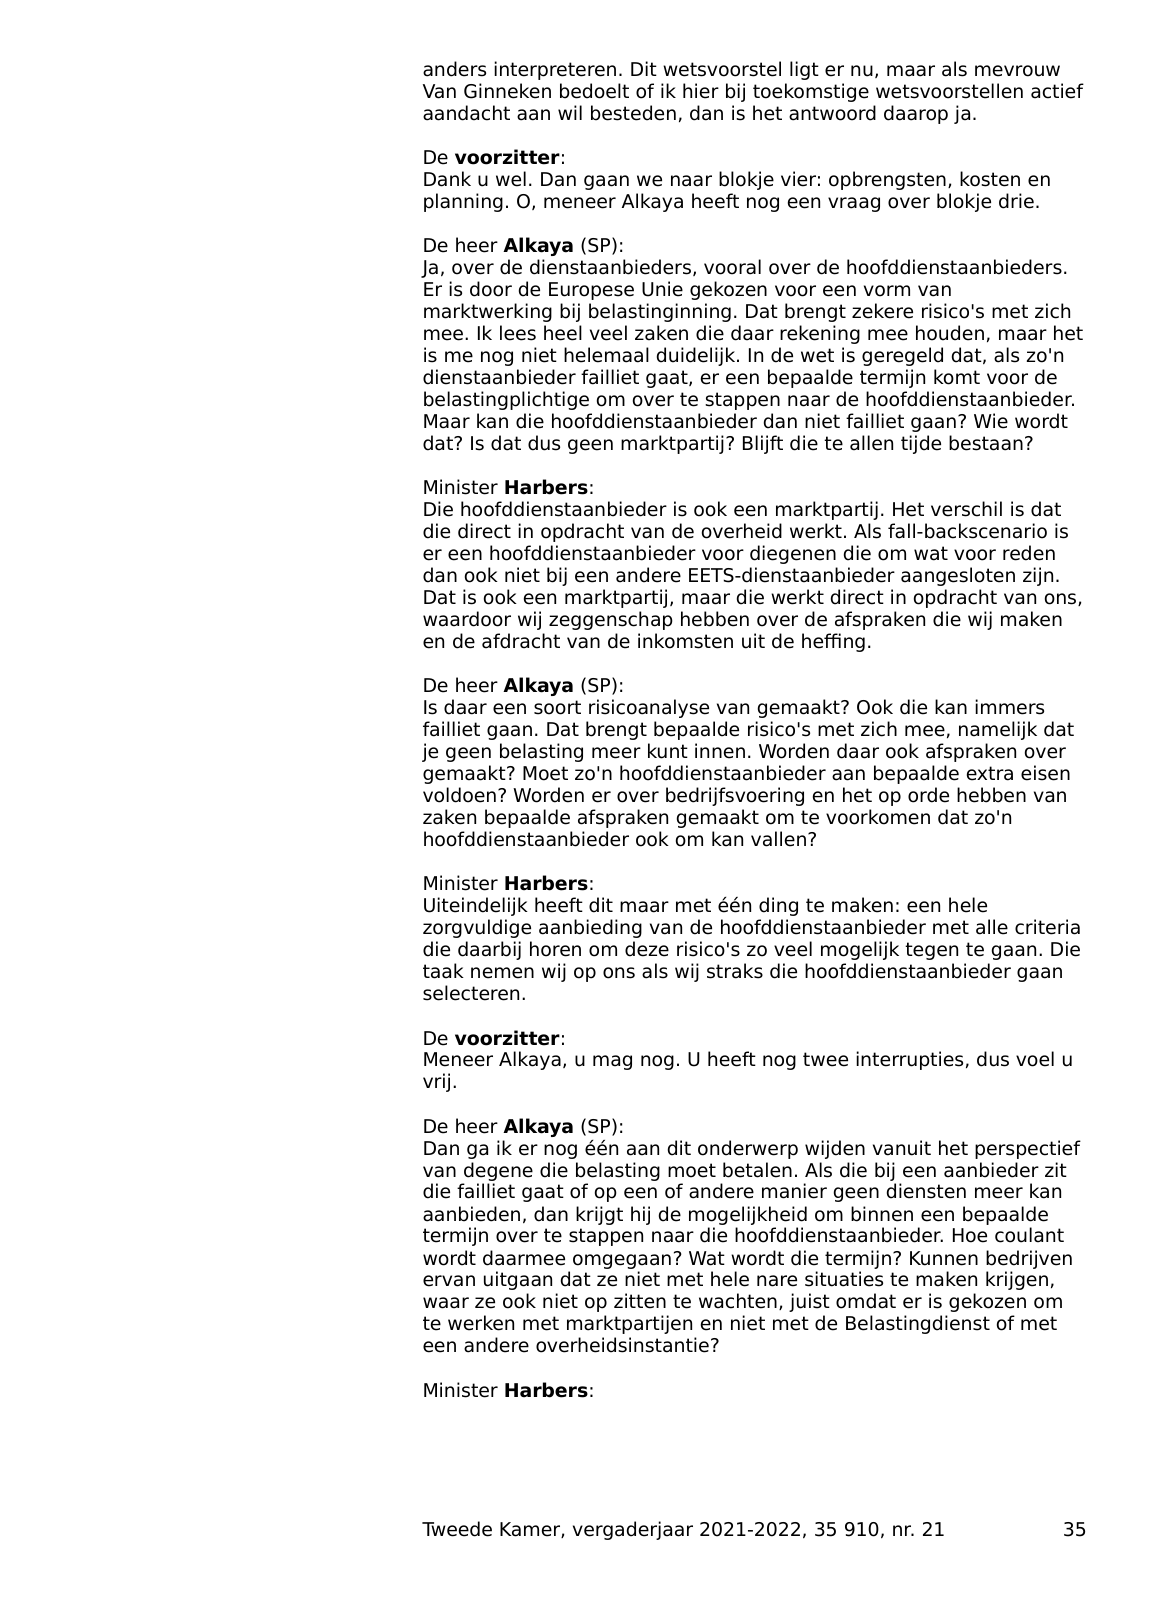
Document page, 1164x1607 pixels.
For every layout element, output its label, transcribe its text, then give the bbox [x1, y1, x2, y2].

text Die hoofddienstaanbieder is ook een marktpartij. Het verschil is dat die direct in opdracht van de overheid werkt. Als fall-backscenario is er een hoofddienstaanbieder voor diegenen die om wat voor reden dan ook niet bij een andere EETS-dienstaanbieder aangesloten zijn. Dat is ook een marktpartij, maar die werkt direct in opdracht van ons, waardoor wij zeggenschap hebben over de afspraken die wij maken en de afdracht van de inkomsten uit de heffing. [422, 499, 1087, 653]
text Dank u wel. Dan gaan we naar blokje vier: opbrengsten, kosten en planning. O, meneer Alkaya heeft nog een vraag over blokje drie. [422, 169, 1087, 213]
text Minister Harbers: [422, 1379, 1087, 1401]
text De voorzitter: [422, 1027, 1087, 1049]
text Meneer Alkaya, u mag nog. U heeft nog twee interrupties, dus voel u vrij. [422, 1049, 1087, 1093]
text De heer Alkaya (SP): [422, 235, 1087, 257]
text De voorzitter: [422, 147, 1087, 169]
text anders interpreteren. Dit wetsvoorstel ligt er nu, maar als mevrouw Van Ginneken bedoelt of ik hier bij toekomstige wetsvoorstellen actief aandacht aan wil besteden, dan is het antwoord daarop ja. [422, 59, 1087, 125]
text Dan ga ik er nog één aan dit onderwerp wijden vanuit het perspectief van degene die belasting moet betalen. Als die bij een aanbieder zit die failliet gaat of op een of andere manier geen diensten meer kan aanbieden, dan krijgt hij de mogelijkheid om binnen een bepaalde termijn over te stappen naar die hoofddienstaanbieder. Hoe coulant wordt daarmee omgegaan? Wat wordt die termijn? Kunnen bedrijven ervan uitgaan dat ze niet met hele nare situaties te maken krijgen, waar ze ook niet op zitten te wachten, juist omdat er is gekozen om te werken met marktpartijen en niet met de Belastingdienst of met een andere overheidsinstantie? [422, 1137, 1087, 1357]
text Ja, over de dienstaanbieders, vooral over de hoofddienstaanbieders. Er is door de Europese Unie gekozen voor een vorm van marktwerking bij belastinginning. Dat brengt zekere risico's met zich mee. Ik lees heel veel zaken die daar rekening mee houden, maar het is me nog niet helemaal duidelijk. In de wet is geregeld dat, als zo'n dienstaanbieder failliet gaat, er een bepaalde termijn komt voor de belastingplichtige om over te stappen naar de hoofddienstaanbieder. Maar kan die hoofddienstaanbieder dan niet failliet gaan? Wie wordt dat? Is dat dus geen marktpartij? Blijft die te allen tijde bestaan? [422, 257, 1087, 455]
text Uiteindelijk heeft dit maar met één ding te maken: een hele zorgvuldige aanbieding van de hoofddienstaanbieder met alle criteria die daarbij horen om deze risico's zo veel mogelijk tegen te gaan. Die taak nemen wij op ons als wij straks die hoofddienstaanbieder gaan selecteren. [422, 895, 1087, 1005]
text De heer Alkaya (SP): [422, 1116, 1087, 1137]
text Minister Harbers: [422, 873, 1087, 895]
text Is daar een soort risicoanalyse van gemaakt? Ook die kan immers failliet gaan. Dat brengt bepaalde risico's met zich mee, namelijk dat je geen belasting meer kunt innen. Worden daar ook afspraken over gemaakt? Moet zo'n hoofddienstaanbieder aan bepaalde extra eisen voldoen? Worden er over bedrijfsvoering en het op orde hebben van zaken bepaalde afspraken gemaakt om te voorkomen dat zo'n hoofddienstaanbieder ook om kan vallen? [422, 697, 1087, 851]
text De heer Alkaya (SP): [422, 675, 1087, 697]
text Minister Harbers: [422, 477, 1087, 499]
